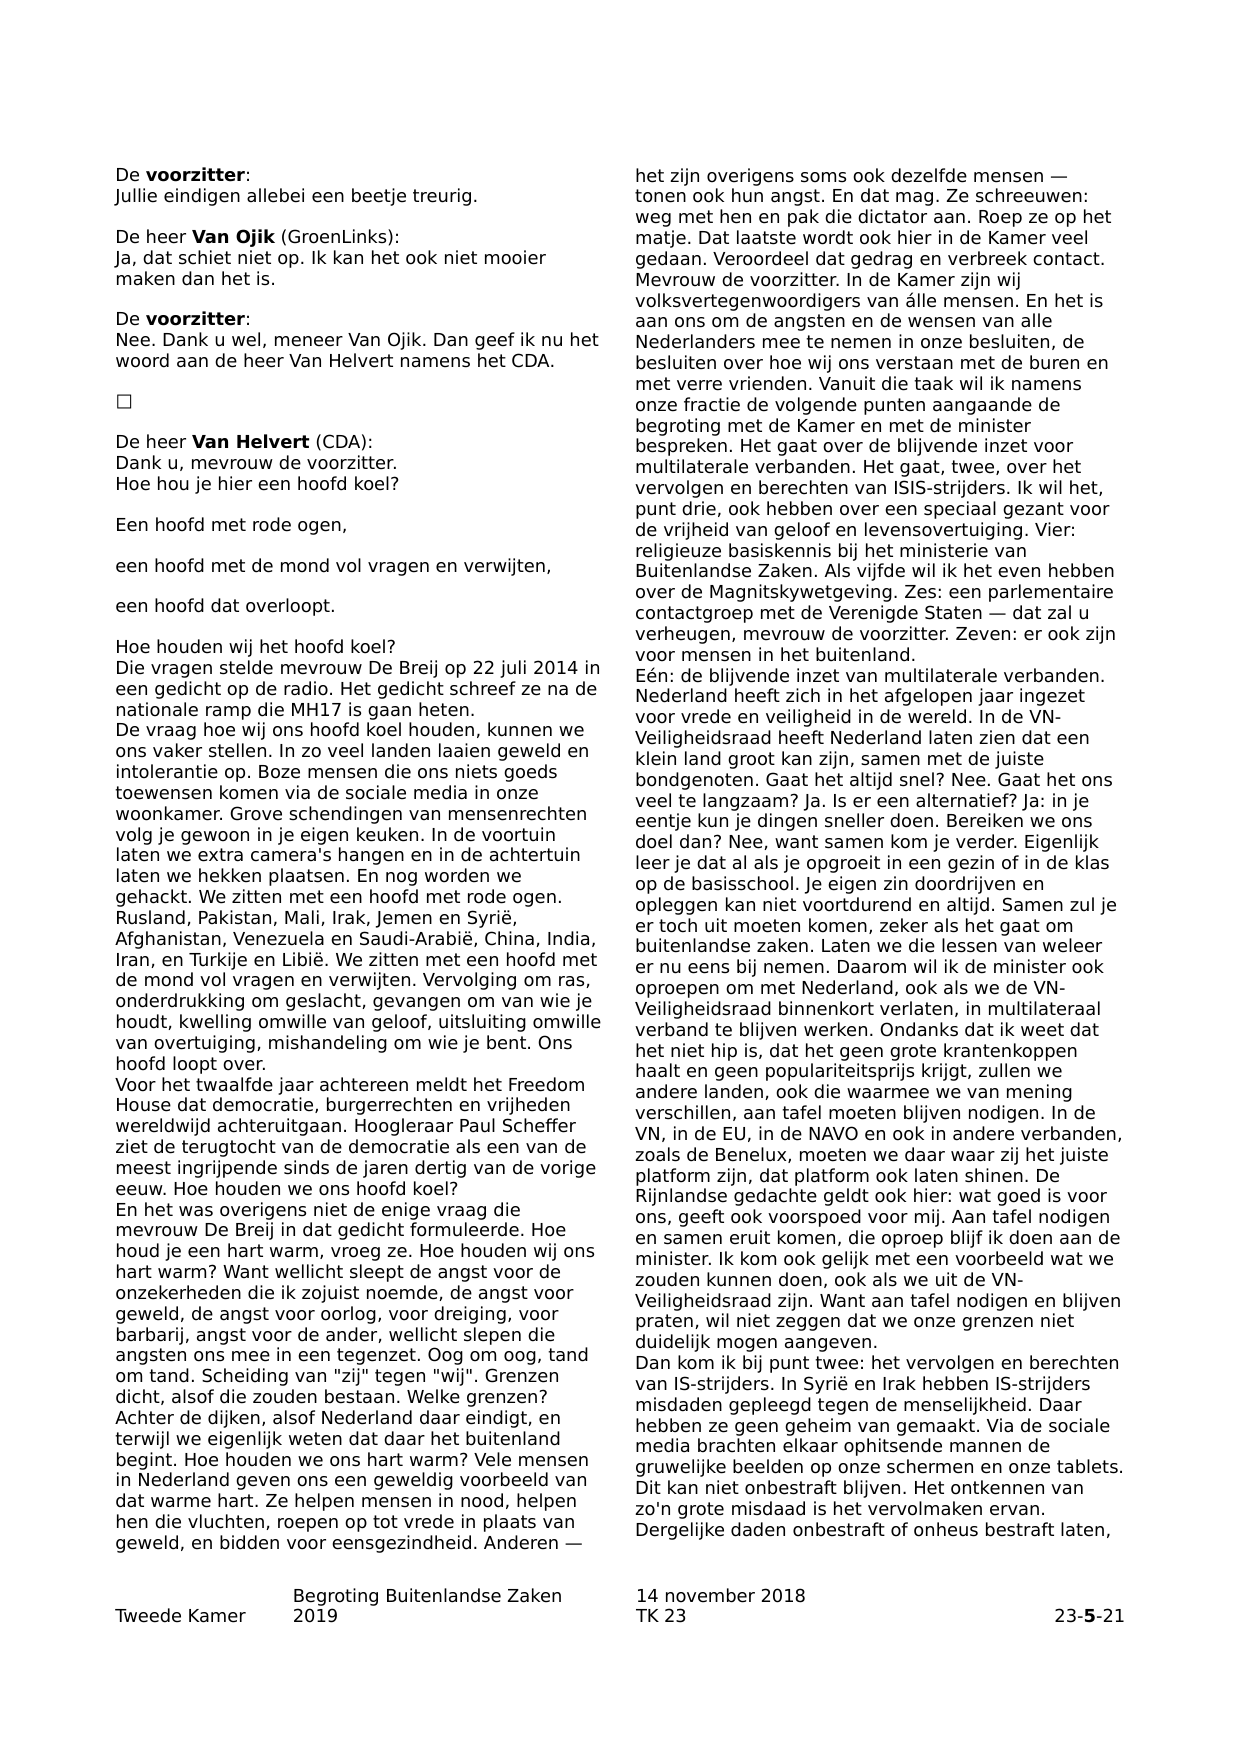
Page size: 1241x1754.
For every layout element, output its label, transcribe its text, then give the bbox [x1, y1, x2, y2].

text een hoofd dat overloopt. [115, 596, 605, 617]
text Een hoofd met rode ogen, [115, 515, 605, 536]
text een hoofd met de mond vol vragen en verwijten, [115, 556, 605, 576]
text De heer Van Ojik (GroenLinks): [115, 227, 605, 248]
text het zijn overigens soms ook dezelfde mensen — tonen ook hun angst. En dat mag. Ze schreeuwen: weg met hen en pak die dictator aan. Roep ze op het matje. Dat laatste wordt ook hier in de Kamer veel gedaan. Veroordeel dat gedrag en verbreek contact. [635, 165, 1125, 269]
text Eén: de blijvende inzet van multilaterale verbanden. Nederland heeft zich in het afgelopen jaar ingezet voor vrede en veiligheid in de wereld. In de VN-Veiligheidsraad heeft Nederland laten zien dat een klein land groot kan zijn, samen met de juiste bondgenoten. Gaat het altijd snel? Nee. Gaat het ons veel te langzaam? Ja. Is er een alternatief? Ja: in je eentje kun je dingen sneller doen. Bereiken we ons doel dan? Nee, want samen kom je verder. Eigenlijk leer je dat al als je opgroeit in een gezin of in de klas op de basisschool. Je eigen zin doordrijven en opleggen kan niet voortdurend en altijd. Samen zul je er toch uit moeten komen, zeker als het gaat om buitenlandse zaken. Laten we die lessen van weleer er nu eens bij nemen. Daarom wil ik de minister ook oproepen om met Nederland, ook als we de VN-Veiligheidsraad binnenkort verlaten, in multilateraal verband te blijven werken. Ondanks dat ik weet dat het niet hip is, dat het geen grote krantenkoppen haalt en geen populariteitsprijs krijgt, zullen we andere landen, ook die waarmee we van mening verschillen, aan tafel moeten blijven nodigen. In de VN, in de EU, in de NAVO en ook in andere verbanden, zoals de Benelux, moeten we daar waar zij het juiste platform zijn, dat platform ook laten shinen. De Rijnlandse gedachte geldt ook hier: wat goed is voor ons, geeft ook voorspoed voor mij. Aan tafel nodigen en samen eruit komen, die oproep blijf ik doen aan de minister. Ik kom ook gelijk met een voorbeeld wat we zouden kunnen doen, ook als we uit de VN-Veiligheidsraad zijn. Want aan tafel nodigen en blijven praten, wil niet zeggen dat we onze grenzen niet duidelijk mogen aangeven. [635, 665, 1125, 1353]
text Jullie eindigen allebei een beetje treurig. [115, 186, 605, 207]
text Mevrouw de voorzitter. In de Kamer zijn wij volksvertegenwoordigers van álle mensen. En het is aan ons om de angsten en de wensen van alle Nederlanders mee te nemen in onze besluiten, de besluiten over hoe wij ons verstaan met de buren en met verre vrienden. Vanuit die taak wil ik namens onze fractie de volgende punten aangaande de begroting met de Kamer en met de minister bespreken. Het gaat over de blijvende inzet voor multilaterale verbanden. Het gaat, twee, over het vervolgen en berechten van ISIS-strijders. Ik wil het, punt drie, ook hebben over een speciaal gezant voor de vrijheid van geloof en levensovertuiging. Vier: religieuze basiskennis bij het ministerie van Buitenlandse Zaken. Als vijfde wil ik het even hebben over de Magnitskywetgeving. Zes: een parlementaire contactgroep met de Verenigde Staten — dat zal u verheugen, mevrouw de voorzitter. Zeven: er ook zijn voor mensen in het buitenland. [635, 269, 1125, 665]
text Die vragen stelde mevrouw De Breij op 22 juli 2014 in een gedicht op de radio. Het gedicht schreef ze na de nationale ramp die MH17 is gaan heten. [115, 658, 605, 720]
text Nee. Dank u wel, meneer Van Ojik. Dan geef ik nu het woord aan de heer Van Helvert namens het CDA. [115, 330, 605, 372]
text De vraag hoe wij ons hoofd koel houden, kunnen we ons vaker stellen. In zo veel landen laaien geweld en intolerantie op. Boze mensen die ons niets goeds toewensen komen via de sociale media in onze woonkamer. Grove schendingen van mensenrechten volg je gewoon in je eigen keuken. In de voortuin laten we extra camera's hangen en in de achtertuin laten we hekken plaatsen. En nog worden we gehackt. We zitten met een hoofd met rode ogen. Rusland, Pakistan, Mali, Irak, Jemen en Syrië, Afghanistan, Venezuela en Saudi-Arabië, China, India, Iran, en Turkije en Libië. We zitten met een hoofd met de mond vol vragen en verwijten. Vervolging om ras, onderdrukking om geslacht, gevangen om van wie je houdt, kwelling omwille van geloof, uitsluiting omwille van overtuiging, mishandeling om wie je bent. Ons hoofd loopt over. [115, 720, 605, 1074]
text Dan kom ik bij punt twee: het vervolgen en berechten van IS-strijders. In Syrië en Irak hebben IS-strijders misdaden gepleegd tegen de menselijkheid. Daar hebben ze geen geheim van gemaakt. Via de sociale media brachten elkaar ophitsende mannen de gruwelijke beelden op onze schermen en onze tablets. Dit kan niet onbestraft blijven. Het ontkennen van zo'n grote misdaad is het vervolmaken ervan. Dergelijke daden onbestraft of onheus bestraft laten, [635, 1353, 1125, 1540]
text Hoe hou je hier een hoofd koel? [115, 474, 605, 495]
text ⬜ [115, 392, 605, 412]
text Ja, dat schiet niet op. Ik kan het ook niet mooier maken dan het is. [115, 248, 605, 289]
text Dank u, mevrouw de voorzitter. [115, 453, 605, 474]
text Voor het twaalfde jaar achtereen meldt het Freedom House dat democratie, burgerrechten en vrijheden wereldwijd achteruitgaan. Hoogleraar Paul Scheffer ziet de terugtocht van de democratie als een van de meest ingrijpende sinds de jaren dertig van de vorige eeuw. Hoe houden we ons hoofd koel? [115, 1074, 605, 1199]
text De voorzitter: [115, 309, 605, 330]
text En het was overigens niet de enige vraag die mevrouw De Breij in dat gedicht formuleerde. Hoe houd je een hart warm, vroeg ze. Hoe houden wij ons hart warm? Want wellicht sleept de angst voor de onzekerheden die ik zojuist noemde, de angst voor geweld, de angst voor oorlog, voor dreiging, voor barbarij, angst voor de ander, wellicht slepen die angsten ons mee in een tegenzet. Oog om oog, tand om tand. Scheiding van "zij" tegen "wij". Grenzen dicht, alsof die zouden bestaan. Welke grenzen? Achter de dijken, alsof Nederland daar eindigt, en terwijl we eigenlijk weten dat daar het buitenland begint. Hoe houden we ons hart warm? Vele mensen in Nederland geven ons een geweldig voorbeeld van dat warme hart. Ze helpen mensen in nood, helpen hen die vluchten, roepen op tot vrede in plaats van geweld, en bidden voor eensgezindheid. Anderen — [115, 1199, 605, 1553]
text Hoe houden wij het hoofd koel? [115, 637, 605, 658]
text De voorzitter: [115, 165, 605, 186]
text De heer Van Helvert (CDA): [115, 432, 605, 453]
